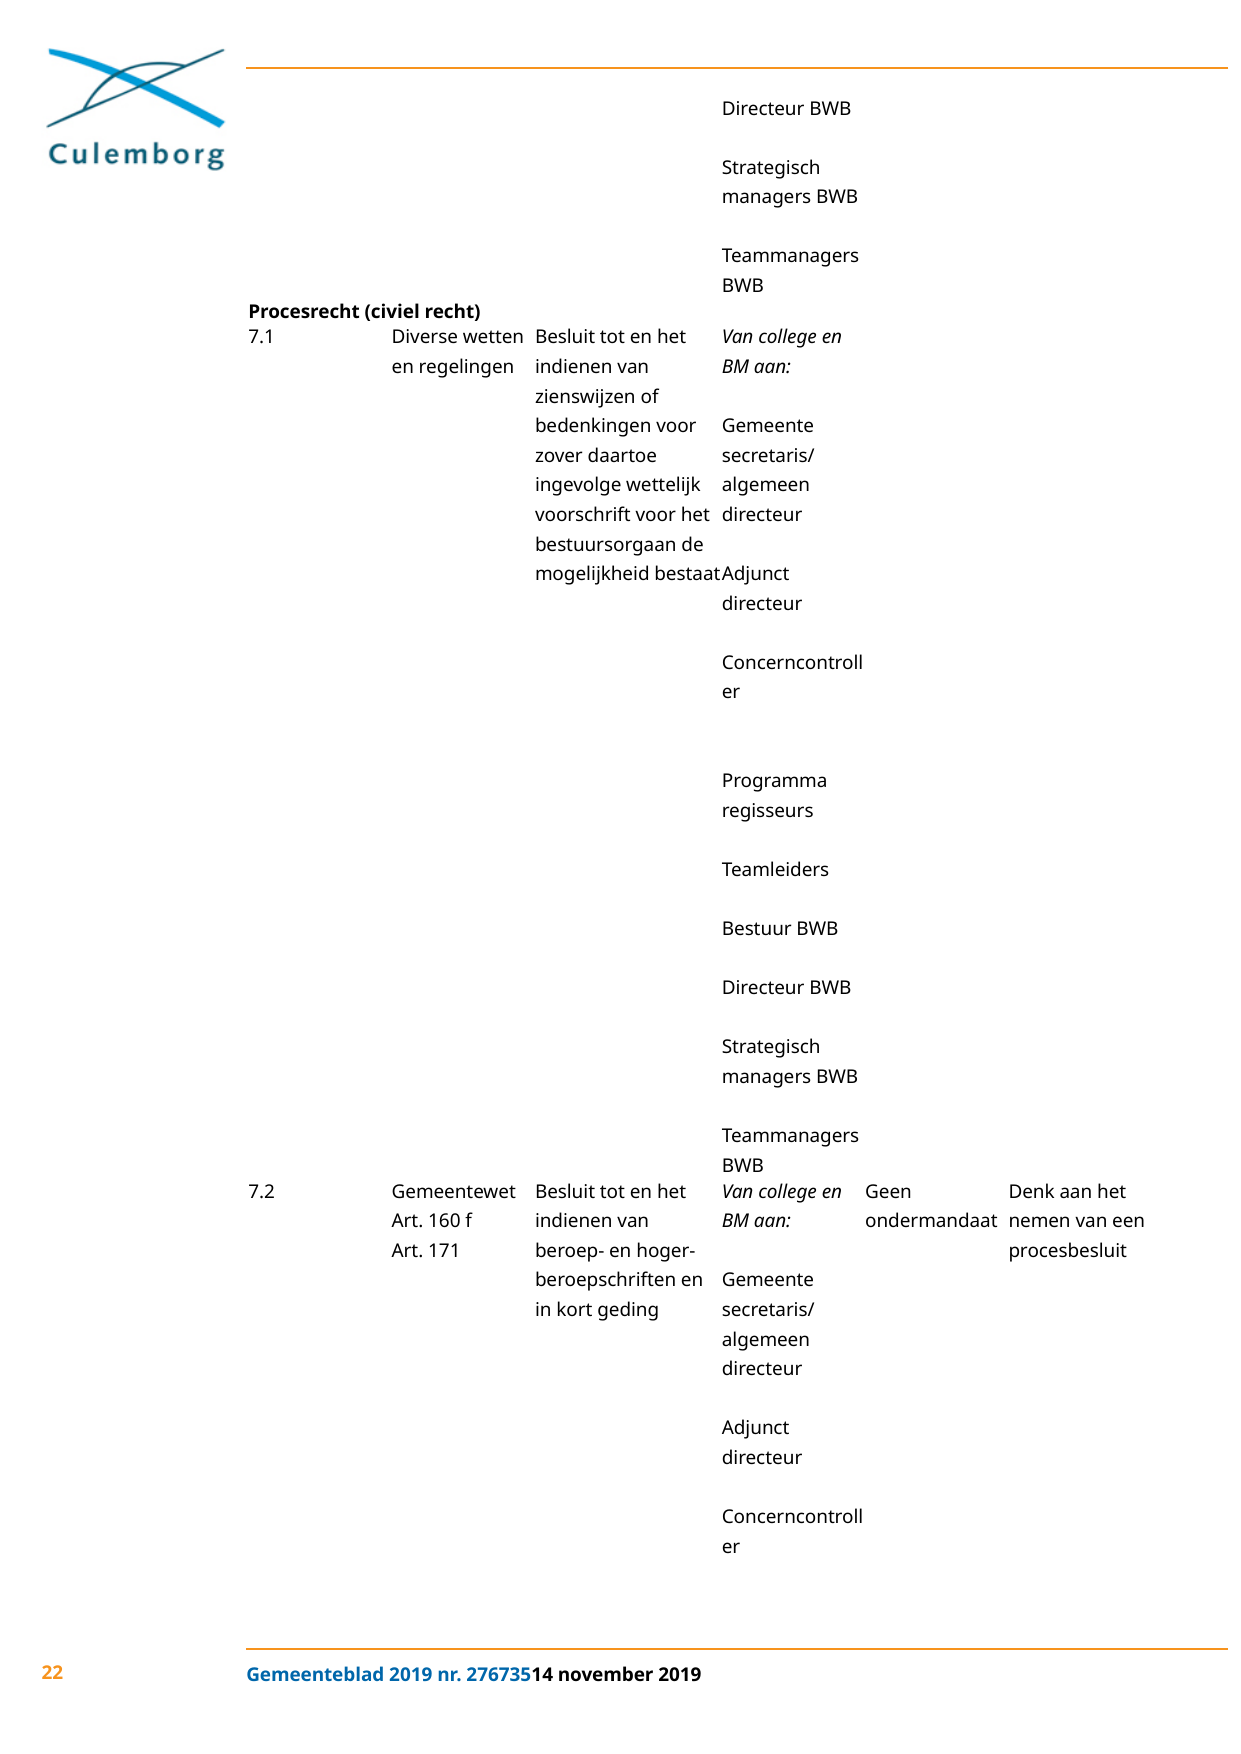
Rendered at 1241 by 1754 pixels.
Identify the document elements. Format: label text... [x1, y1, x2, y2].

table_cell Besluit tot en het indienen van zienswijzen of bedenkingen voor zover daartoe ingevolge wettelijk voorschrift voor het bestuursorgaan de mogelijkheid bestaat [535, 324, 722, 1178]
table_cell Denk aan het nemen van een procesbesluit [1008, 1178, 1152, 1588]
table_cell [1008, 298, 1152, 324]
table_cell [865, 324, 1008, 1178]
table_cell Procesrecht (civiel recht) [248, 298, 1008, 324]
table_cell [1008, 95, 1152, 298]
table_cell 7.1 [248, 324, 391, 1178]
picture [41, 47, 231, 172]
table_cell Van college en BM aan: Gemeente secretaris/ algemeen directeur Adjunct directeur Concerncontroller [722, 1178, 865, 1588]
table_cell [248, 95, 391, 298]
table_cell 7.2 [248, 1178, 391, 1588]
table_cell Gemeentewet Art. 160 f Art. 171 [391, 1178, 535, 1588]
table_cell [865, 95, 1008, 298]
table_cell Geen ondermandaat [865, 1178, 1008, 1588]
table_cell [1008, 324, 1152, 1178]
table_cell Van college en BM aan: Gemeente secretaris/ algemeen directeur Adjunct directeur Concerncontroller Programma regisseurs Teamleiders Bestuur BWB Directeur BWB Strategisch managers BWB Teammanagers BWB [722, 324, 865, 1178]
table_cell Directeur BWB Strategisch managers BWB Teammanagers BWB [722, 95, 865, 298]
table_cell [535, 95, 722, 298]
table_cell [391, 95, 535, 298]
table_cell Besluit tot en het indienen van beroep- en hoger-beroepschriften en in kort geding [535, 1178, 722, 1588]
table_cell Diverse wetten en regelingen [391, 324, 535, 1178]
